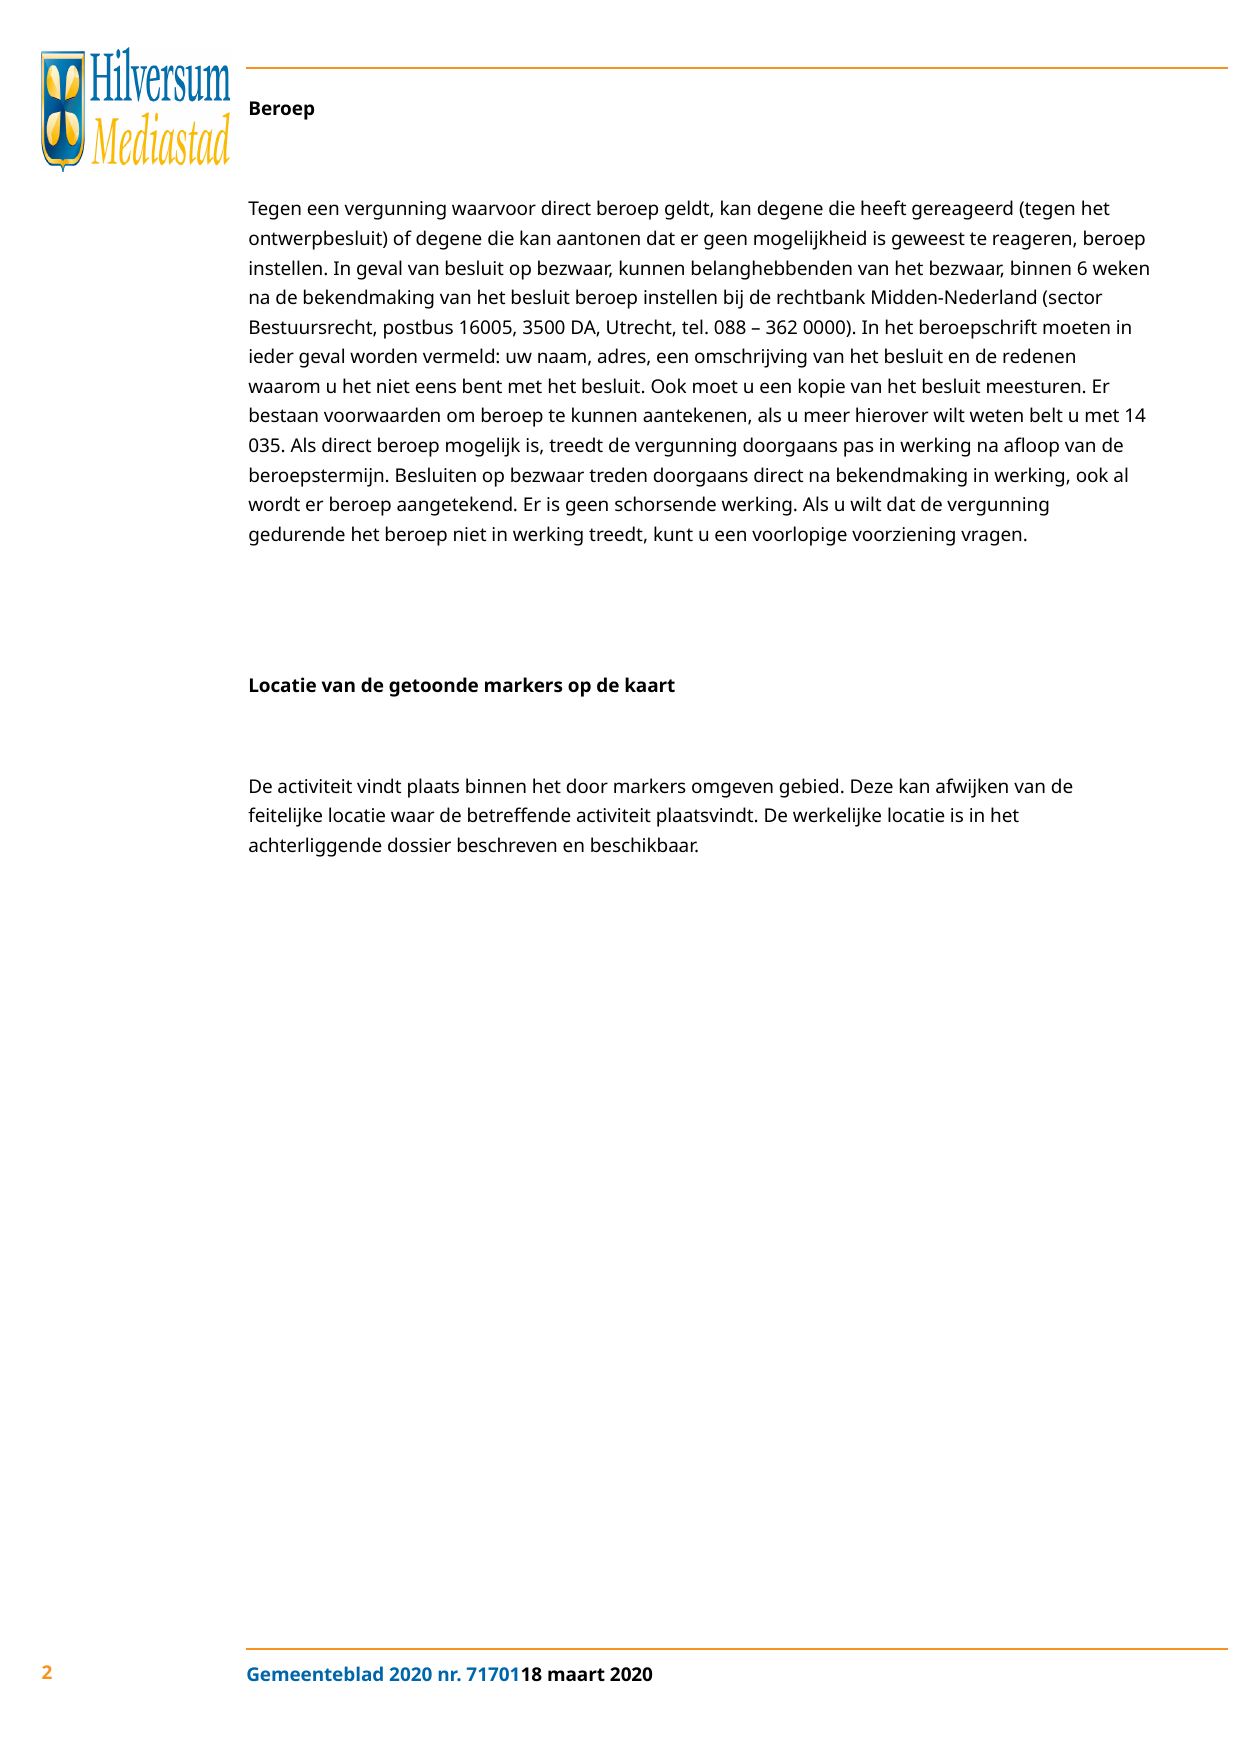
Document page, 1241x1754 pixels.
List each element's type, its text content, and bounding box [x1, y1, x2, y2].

text Locatie van de getoonde markers op de kaart [248, 672, 1152, 698]
text Tegen een vergunning waarvoor direct beroep geldt, kan degene die heeft gereageerd (tegen het ontwerpbesluit) of degene die kan aantonen dat er geen mogelijkheid is geweest te reageren, beroep instellen. In geval van besluit op bezwaar, kunnen belanghebbenden van het bezwaar, binnen 6 weken na de bekendmaking van het besluit beroep instellen bij de rechtbank Midden-Nederland (sector Bestuursrecht, postbus 16005, 3500 DA, Utrecht, tel. 088 – 362 0000). In het beroepschrift moeten in ieder geval worden vermeld: uw naam, adres, een omschrijving van het besluit en de redenen waarom u het niet eens bent met het besluit. Ook moet u een kopie van het besluit meesturen. Er bestaan voorwaarden om beroep te kunnen aantekenen, als u meer hierover wilt weten belt u met 14 035. Als direct beroep mogelijk is, treedt de vergunning doorgaans pas in werking na afloop van de beroepstermijn. Besluiten op bezwaar treden doorgaans direct na bekendmaking in werking, ook al wordt er beroep aangetekend. Er is geen schorsende werking. Als u wilt dat de vergunning gedurende het beroep niet in werking treedt, kunt u een voorlopige voorziening vragen. [248, 196, 1152, 547]
picture [41, 47, 231, 172]
text De activiteit vindt plaats binnen het door markers omgeven gebied. Deze kan afwijken van de feitelijke locatie waar de betreffende activiteit plaatsvindt. De werkelijke locatie is in het achterliggende dossier beschreven en beschikbaar. [248, 773, 1152, 858]
text Beroep [248, 95, 1152, 121]
